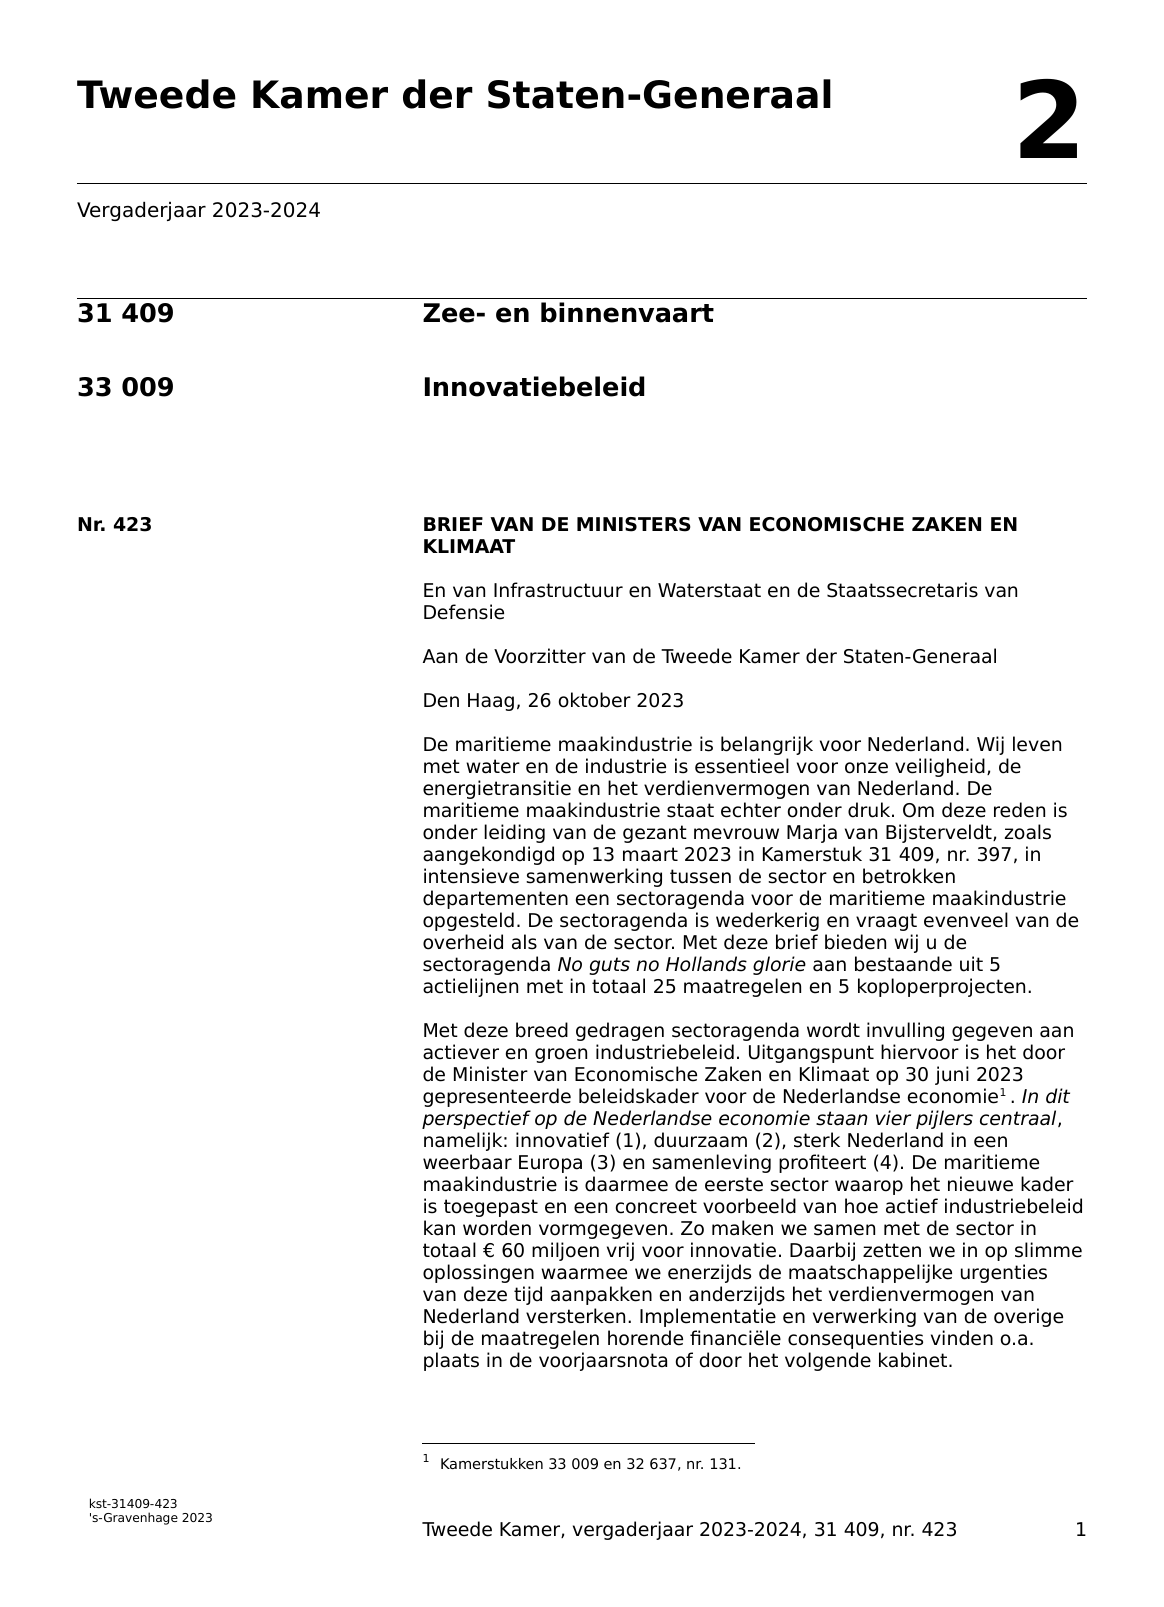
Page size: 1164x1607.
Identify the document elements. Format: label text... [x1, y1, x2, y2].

table_header Tweede Kamer der Staten-Generaal [77, 59, 886, 183]
text Met deze breed gedragen sectoragenda wordt invulling gegeven aan actiever en groen industriebeleid. Uitgangspunt hiervoor is het door de Minister van Economische Zaken en Klimaat op 30 juni 2023 gepresenteerde beleidskader voor de Nederlandse economie. In dit perspectief op de Nederlandse economie staan vier pijlers centraal, namelijk: innovatief (1), duurzaam (2), sterk Nederland in een weerbaar Europa (3) en samenleving profiteert (4). De maritieme maakindustrie is daarmee de eerste sector waarop het nieuwe kader is toegepast en een concreet voorbeeld van hoe actief industriebeleid kan worden vormgegeven. Zo maken we samen met de sector in totaal € 60 miljoen vrij voor innovatie. Daarbij zetten we in op slimme oplossingen waarmee we enerzijds de maatschappelijke urgenties van deze tijd aanpakken en anderzijds het verdienvermogen van Nederland versterken. Implementatie en verwerking van de overige bij de maatregelen horende financiële consequenties vinden o.a. plaats in de voorjaarsnota of door het volgende kabinet. [422, 1020, 1087, 1372]
text Kamerstukken 33 009 en 32 637, nr. 131. [422, 1452, 1087, 1474]
table_header 2 [886, 59, 1087, 183]
text En van Infrastructuur en Waterstaat en de Staatssecretaris van Defensie [422, 580, 1087, 624]
subtitle 31 409 Zee- en binnenvaart [77, 299, 1087, 329]
table_cell Vergaderjaar 2023-2024 [77, 184, 1087, 298]
subtitle 33 009 Innovatiebeleid [77, 373, 1087, 403]
subtitle Nr. 423 BRIEF VAN DE MINISTERS VAN ECONOMISCHE ZAKEN EN KLIMAAT [77, 514, 1087, 558]
text De maritieme maakindustrie is belangrijk voor Nederland. Wij leven met water en de industrie is essentieel voor onze veiligheid, de energietransitie en het verdienvermogen van Nederland. De maritieme maakindustrie staat echter onder druk. Om deze reden is onder leiding van de gezant mevrouw Marja van Bijsterveldt, zoals aangekondigd op 13 maart 2023 in Kamerstuk 31 409, nr. 397, in intensieve samenwerking tussen de sector en betrokken departementen een sectoragenda voor de maritieme maakindustrie opgesteld. De sectoragenda is wederkerig en vraagt evenveel van de overheid als van de sector. Met deze brief bieden wij u de sectoragenda No guts no Hollands glorie aan bestaande uit 5 actielijnen met in totaal 25 maatregelen en 5 koploperprojecten. [422, 734, 1087, 998]
text 's-Gravenhage 2023 [88, 1511, 323, 1525]
text Den Haag, 26 oktober 2023 [422, 690, 1087, 712]
text Aan de Voorzitter van de Tweede Kamer der Staten-Generaal [422, 646, 1087, 668]
text kst-31409-423 [88, 1497, 323, 1511]
